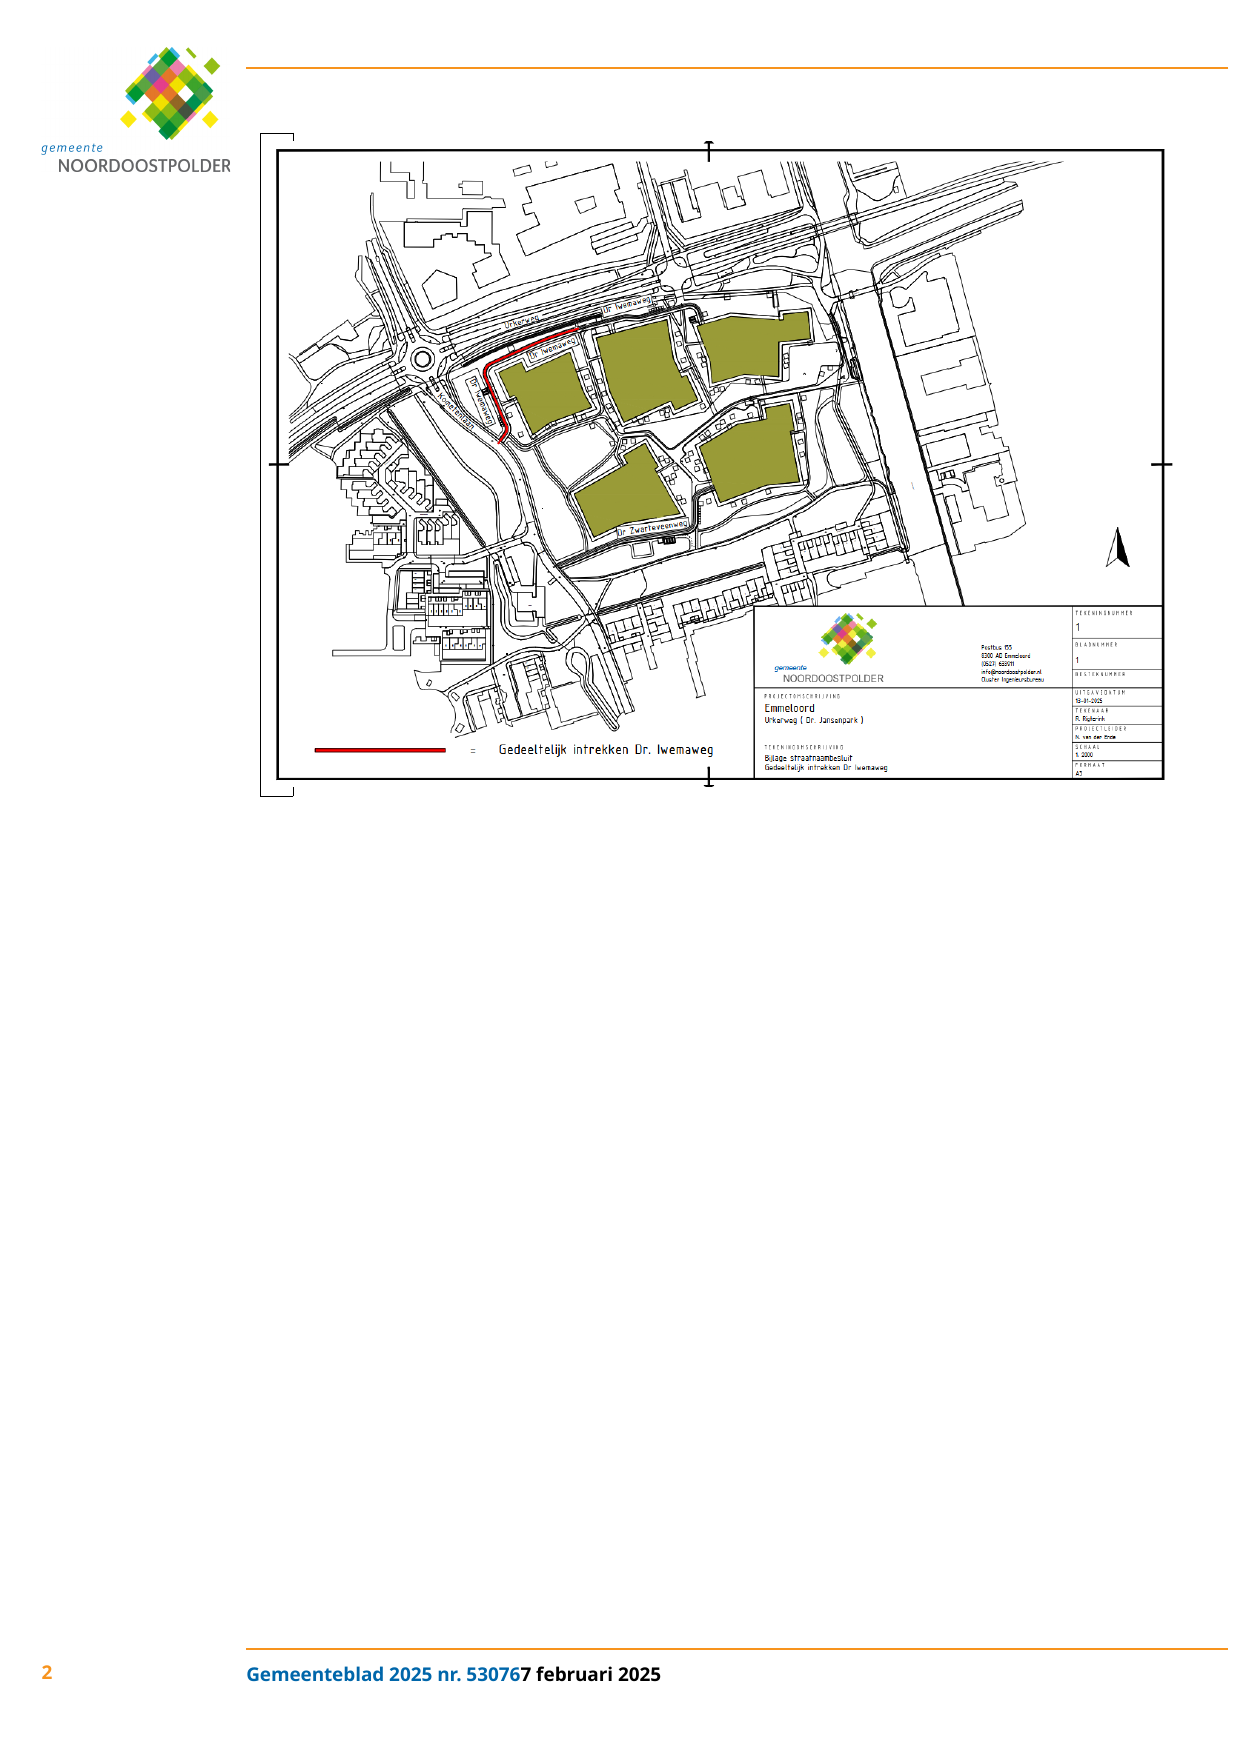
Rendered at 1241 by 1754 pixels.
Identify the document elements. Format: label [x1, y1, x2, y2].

picture [41, 47, 231, 172]
picture [268, 141, 1173, 787]
